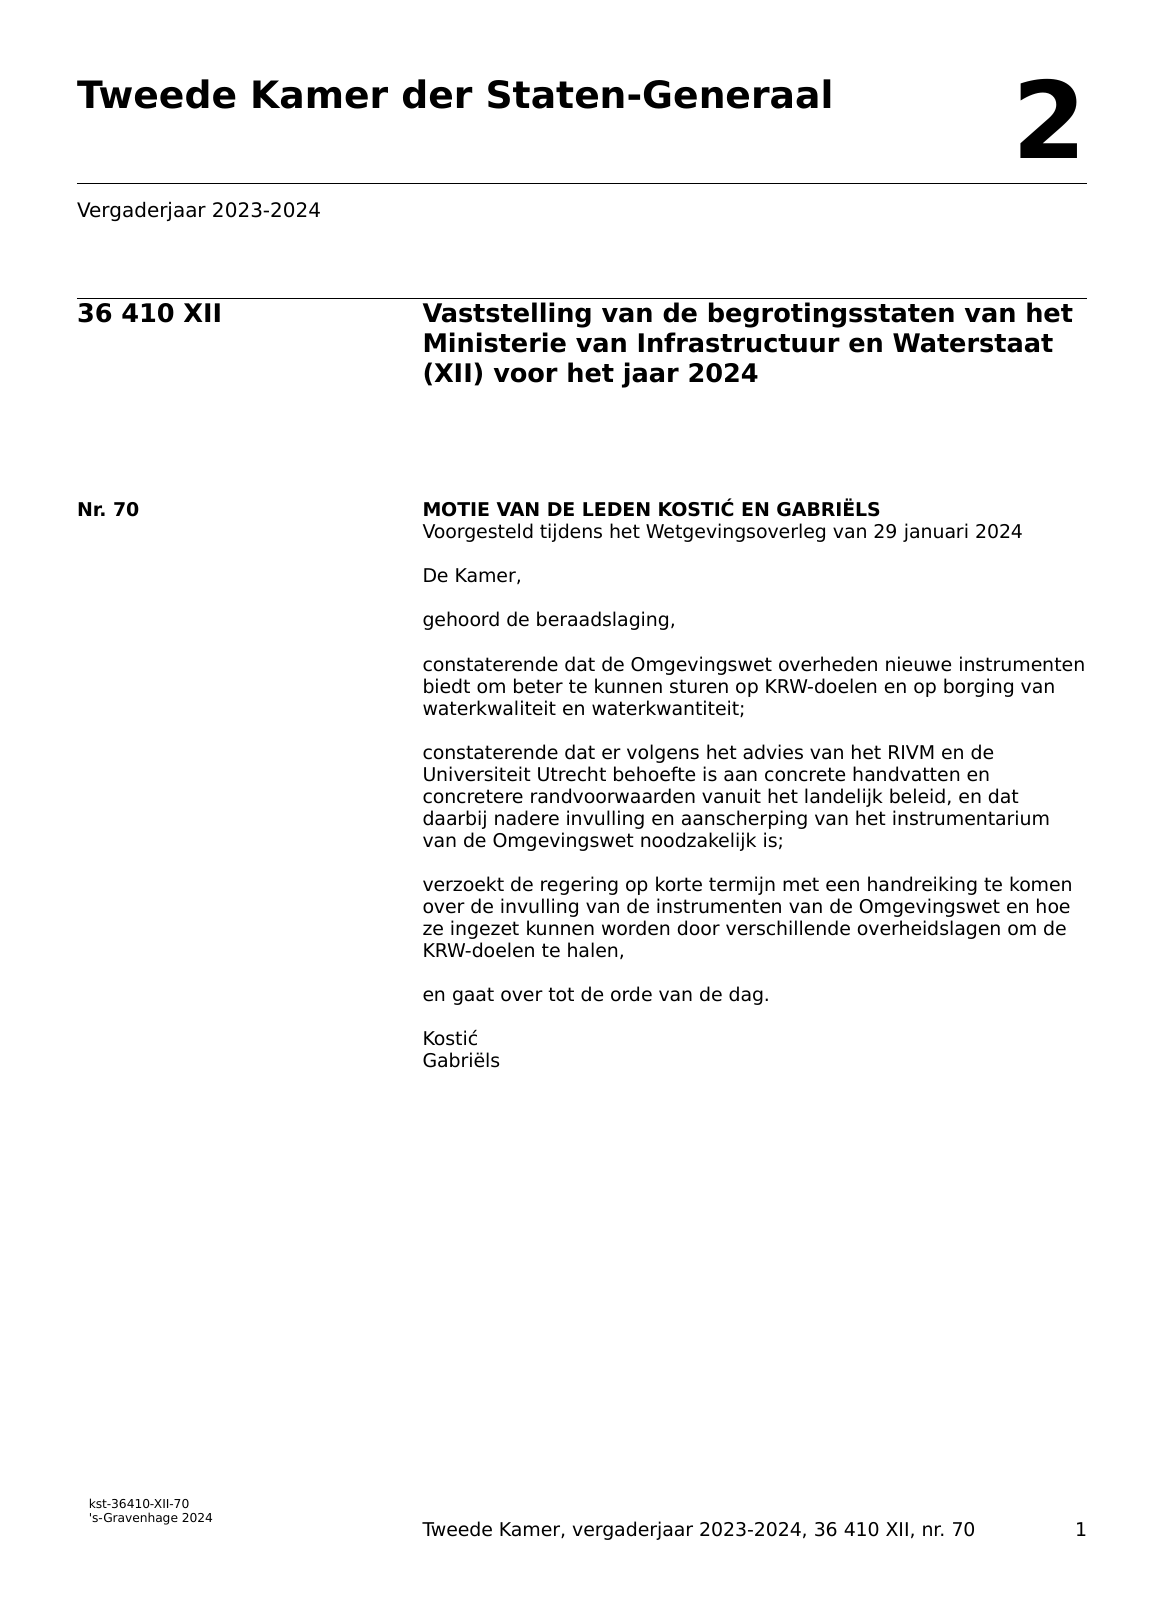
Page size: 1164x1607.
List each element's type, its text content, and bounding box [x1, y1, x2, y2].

text De Kamer, [422, 565, 1087, 587]
text Voorgesteld tijdens het Wetgevingsoverleg van 29 januari 2024 [422, 521, 1087, 543]
text en gaat over tot de orde van de dag. [422, 984, 1087, 1006]
text gehoord de beraadslaging, [422, 609, 1087, 631]
text constaterende dat er volgens het advies van het RIVM en de Universiteit Utrecht behoefte is aan concrete handvatten en concretere randvoorwaarden vanuit het landelijk beleid, en dat daarbij nadere invulling en aanscherping van het instrumentarium van de Omgevingswet noodzakelijk is; [422, 742, 1087, 852]
text 's-Gravenhage 2024 [88, 1511, 323, 1525]
table_header Tweede Kamer der Staten-Generaal [77, 59, 886, 183]
text constaterende dat de Omgevingswet overheden nieuwe instrumenten biedt om beter te kunnen sturen op KRW-doelen en op borging van waterkwaliteit en waterkwantiteit; [422, 653, 1087, 719]
text kst-36410-XII-70 [88, 1497, 323, 1511]
table_header 2 [886, 59, 1087, 183]
table_cell Vergaderjaar 2023-2024 [77, 184, 1087, 298]
text Kostić [422, 1028, 1087, 1050]
subtitle 36 410 XII Vaststelling van de begrotingsstaten van het Ministerie van Infrastructuur en Waterstaat (XII) voor het jaar 2024 [77, 299, 1087, 388]
subtitle Nr. 70 MOTIE VAN DE LEDEN KOSTIĆ EN GABRIËLS [77, 499, 1087, 521]
text verzoekt de regering op korte termijn met een handreiking te komen over de invulling van de instrumenten van de Omgevingswet en hoe ze ingezet kunnen worden door verschillende overheidslagen om de KRW-doelen te halen, [422, 874, 1087, 962]
text Gabriëls [422, 1050, 1087, 1072]
